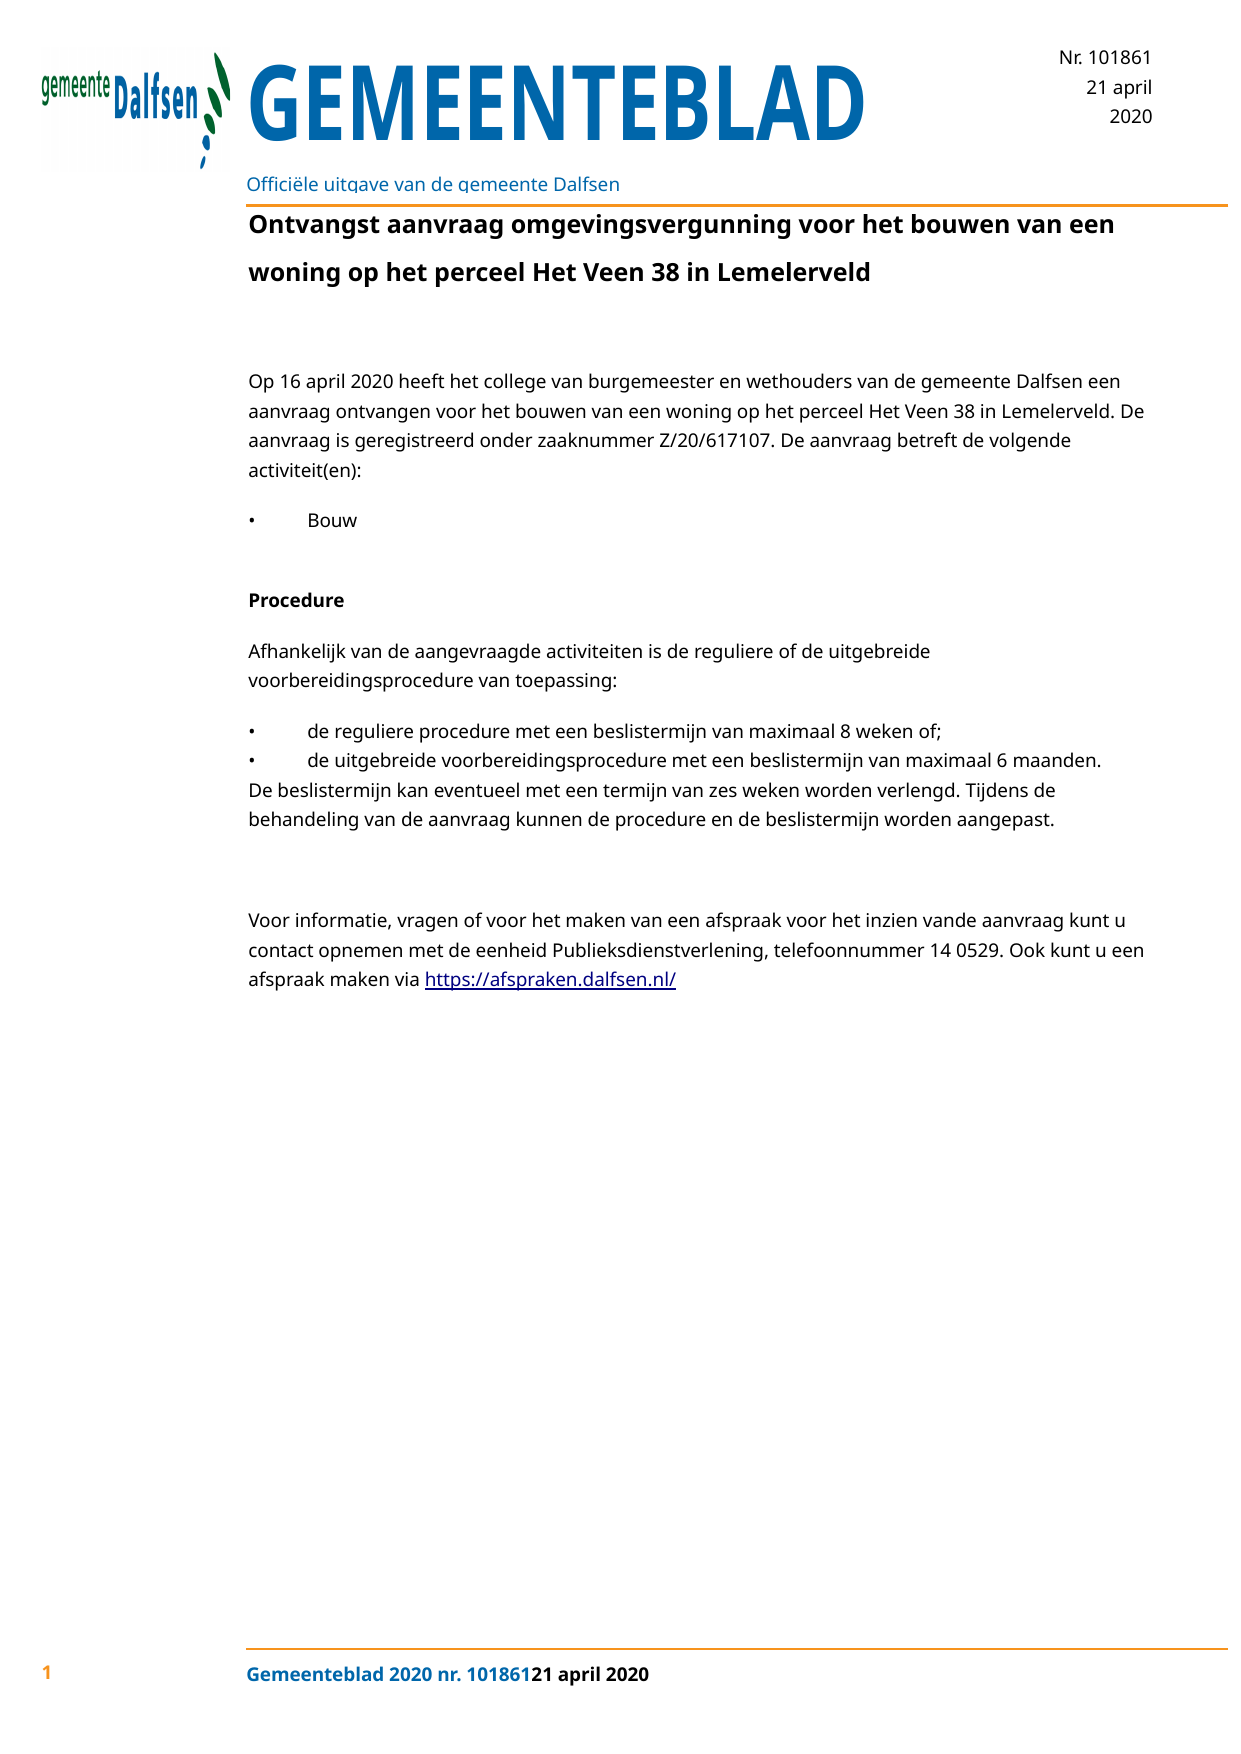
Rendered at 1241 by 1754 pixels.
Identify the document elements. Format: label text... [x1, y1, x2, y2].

picture [41, 47, 231, 172]
list de uitgebreide voorbereidingsprocedure met een beslistermijn van maximaal 6 maanden. [248, 747, 1152, 773]
text Afhankelijk van de aangevraagde activiteiten is de reguliere of de uitgebreide voorbereidingsprocedure van toepassing: [248, 638, 1152, 693]
text De beslistermijn kan eventueel met een termijn van zes weken worden verlengd. Tijdens de behandeling van de aanvraag kunnen de procedure en de beslistermijn worden aangepast. [248, 777, 1152, 832]
list de reguliere procedure met een beslistermijn van maximaal 8 weken of; [248, 718, 1152, 744]
text Procedure [248, 587, 1152, 613]
text Op 16 april 2020 heeft het college van burgemeester en wethouders van de gemeente Dalfsen een aanvraag ontvangen voor het bouwen van een woning op het perceel Het Veen 38 in Lemelerveld. De aanvraag is geregistreerd onder zaaknummer Z/20/617107. De aanvraag betreft de volgende activiteit(en): [248, 368, 1152, 483]
text Voor informatie, vragen of voor het maken van een afspraak voor het inzien vande aanvraag kunt u contact opnemen met de eenheid Publieksdienstverlening, telefoonnummer 14 0529. Ook kunt u een afspraak maken via https://afspraken.dalfsen.nl/ [248, 907, 1152, 992]
list Bouw [248, 507, 1152, 533]
text Ontvangst aanvraag omgevingsvergunning voor het bouwen van een woning op het perceel Het Veen 38 in Lemelerveld [248, 207, 1152, 288]
